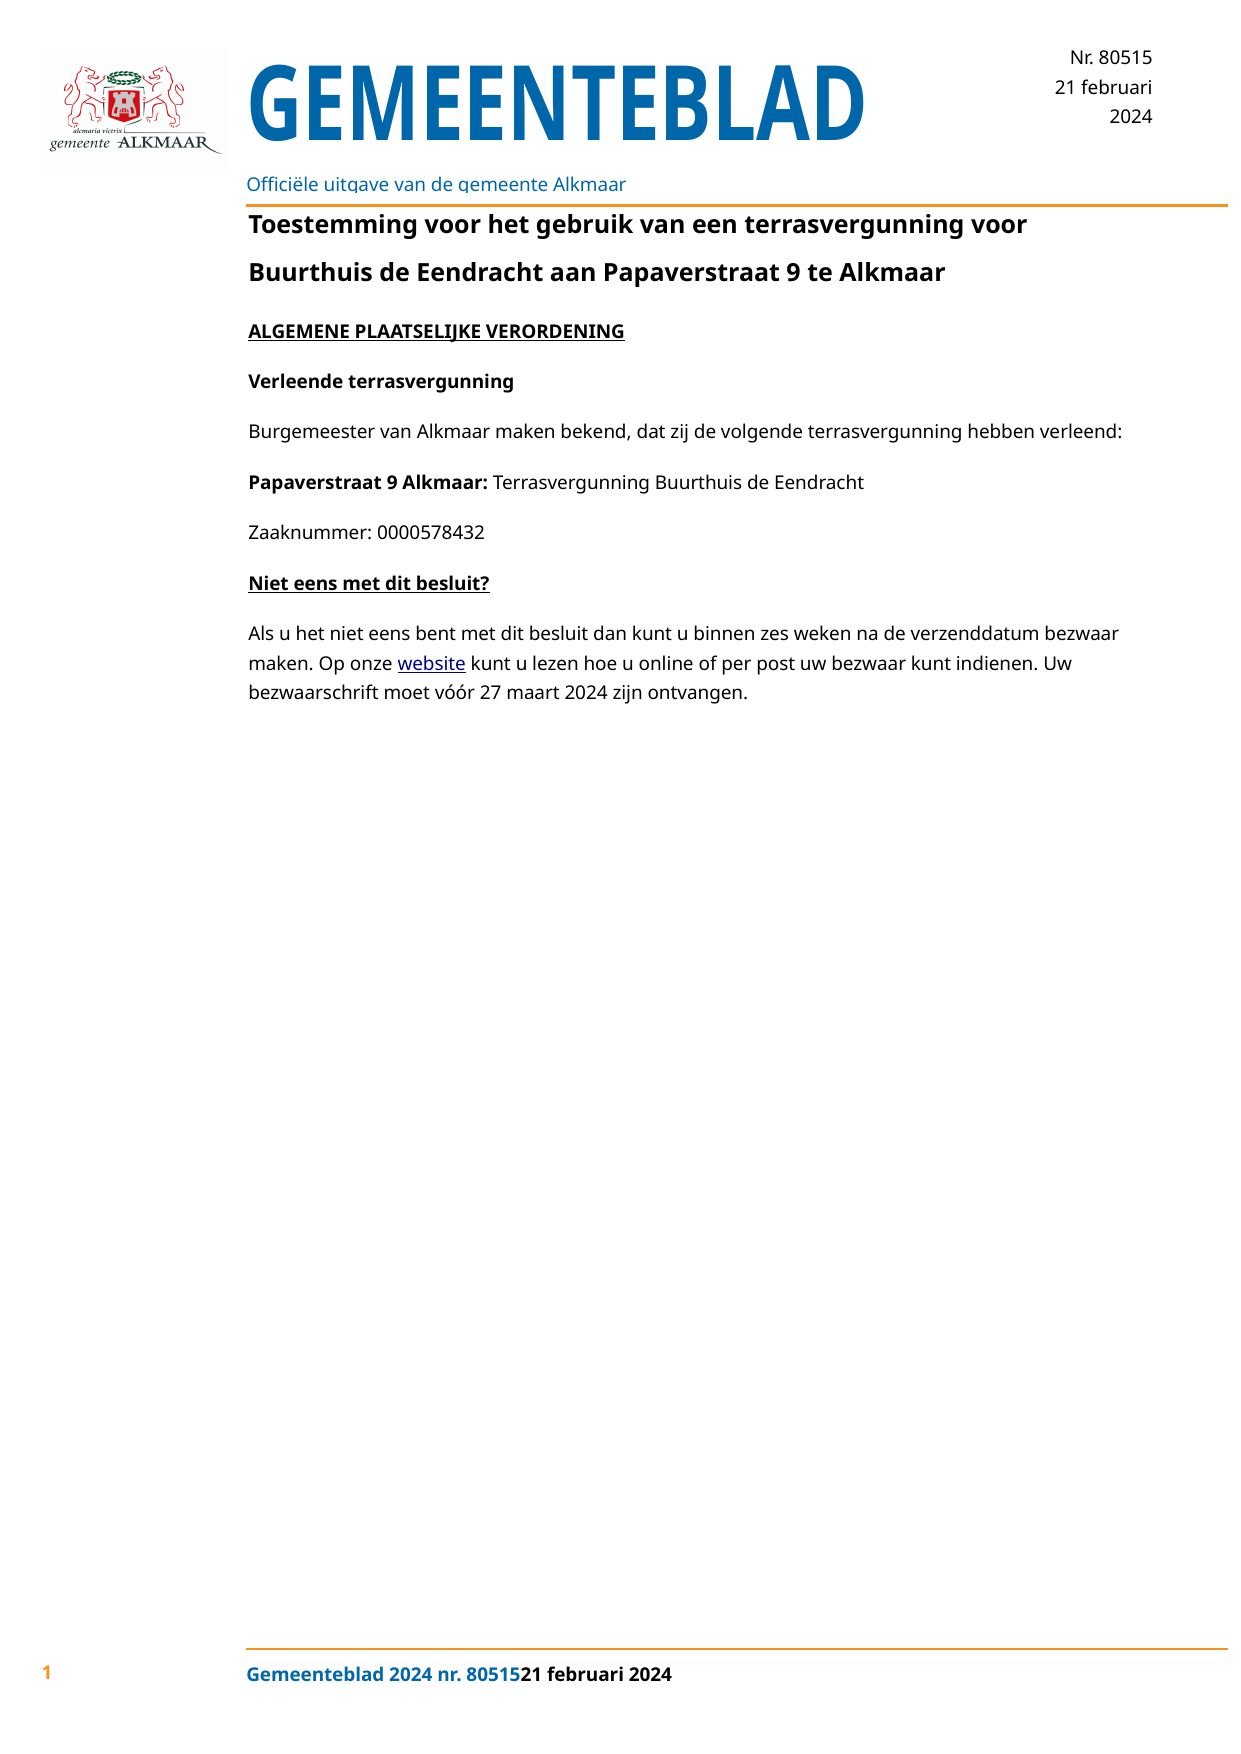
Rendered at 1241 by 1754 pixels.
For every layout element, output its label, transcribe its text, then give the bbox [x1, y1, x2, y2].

text Toestemming voor het gebruik van een terrasvergunning voor Buurthuis de Eendracht aan Papaverstraat 9 te Alkmaar [248, 207, 1152, 288]
text Papaverstraat 9 Alkmaar: Terrasvergunning Buurthuis de Eendracht [248, 469, 1152, 495]
text Zaaknummer: 0000578432 [248, 519, 1152, 545]
text Verleende terrasvergunning [248, 368, 1152, 394]
text Burgemeester van Alkmaar maken bekend, dat zij de volgende terrasvergunning hebben verleend: [248, 419, 1152, 444]
text ALGEMENE PLAATSELIJKE VERORDENING [248, 318, 1152, 344]
text Niet eens met dit besluit? [248, 570, 1152, 596]
text Als u het niet eens bent met dit besluit dan kunt u binnen zes weken na de verzenddatum bezwaar maken. Op onze website kunt u lezen hoe u online of per post uw bezwaar kunt indienen. Uw bezwaarschrift moet vóór 27 maart 2024 zijn ontvangen. [248, 620, 1152, 705]
picture [41, 47, 231, 172]
